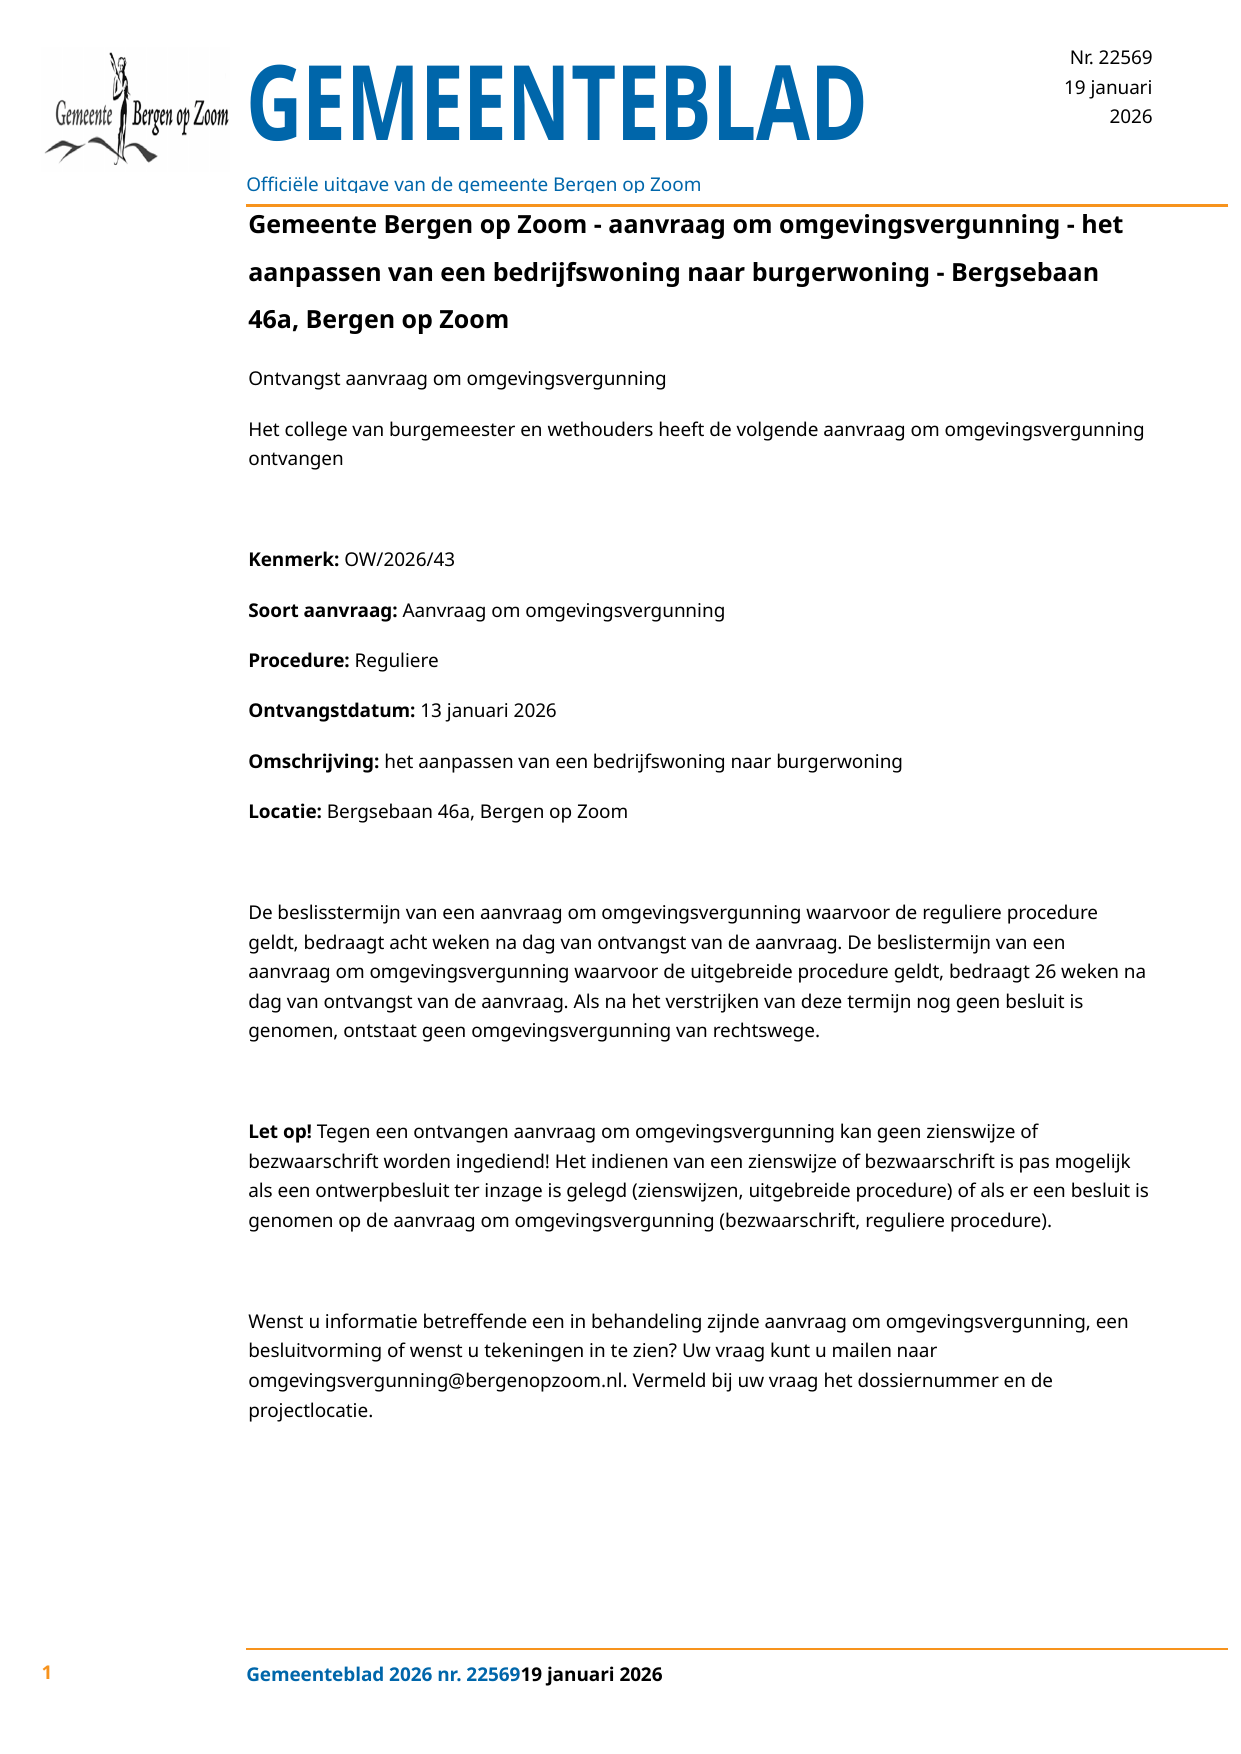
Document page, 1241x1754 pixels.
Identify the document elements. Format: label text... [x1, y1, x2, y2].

text Ontvangst aanvraag om omgevingsvergunning [248, 366, 1152, 391]
text Locatie: Bergsebaan 46a, Bergen op Zoom [248, 798, 1152, 824]
text Kenmerk: OW/2026/43 [248, 546, 1152, 572]
text Ontvangstdatum: 13 januari 2026 [248, 698, 1152, 723]
text De beslisstermijn van een aanvraag om omgevingsvergunning waarvoor de reguliere procedure geldt, bedraagt acht weken na dag van ontvangst van de aanvraag. De beslistermijn van een aanvraag om omgevingsvergunning waarvoor de uitgebreide procedure geldt, bedraagt 26 weken na dag van ontvangst van de aanvraag. Als na het verstrijken van deze termijn nog geen besluit is genomen, ontstaat geen omgevingsvergunning van rechtswege. [248, 899, 1152, 1043]
text Omschrijving: het aanpassen van een bedrijfswoning naar burgerwoning [248, 748, 1152, 774]
text Let op! Tegen een ontvangen aanvraag om omgevingsvergunning kan geen zienswijze of bezwaarschrift worden ingediend! Het indienen van een zienswijze of bezwaarschrift is pas mogelijk als een ontwerpbesluit ter inzage is gelegd (zienswijzen, uitgebreide procedure) of als er een besluit is genomen op de aanvraag om omgevingsvergunning (bezwaarschrift, reguliere procedure). [248, 1118, 1152, 1233]
text Soort aanvraag: Aanvraag om omgevingsvergunning [248, 597, 1152, 622]
text Het college van burgemeester en wethouders heeft de volgende aanvraag om omgevingsvergunning ontvangen [248, 416, 1152, 471]
text Gemeente Bergen op Zoom - aanvraag om omgevingsvergunning - het aanpassen van een bedrijfswoning naar burgerwoning - Bergsebaan 46a, Bergen op Zoom [248, 207, 1152, 336]
text Procedure: Reguliere [248, 647, 1152, 673]
picture [41, 47, 231, 172]
text Wenst u informatie betreffende een in behandeling zijnde aanvraag om omgevingsvergunning, een besluitvorming of wenst u tekeningen in te zien? Uw vraag kunt u mailen naar omgevingsvergunning@bergenopzoom.nl. Vermeld bij uw vraag het dossiernummer en de projectlocatie. [248, 1308, 1152, 1422]
